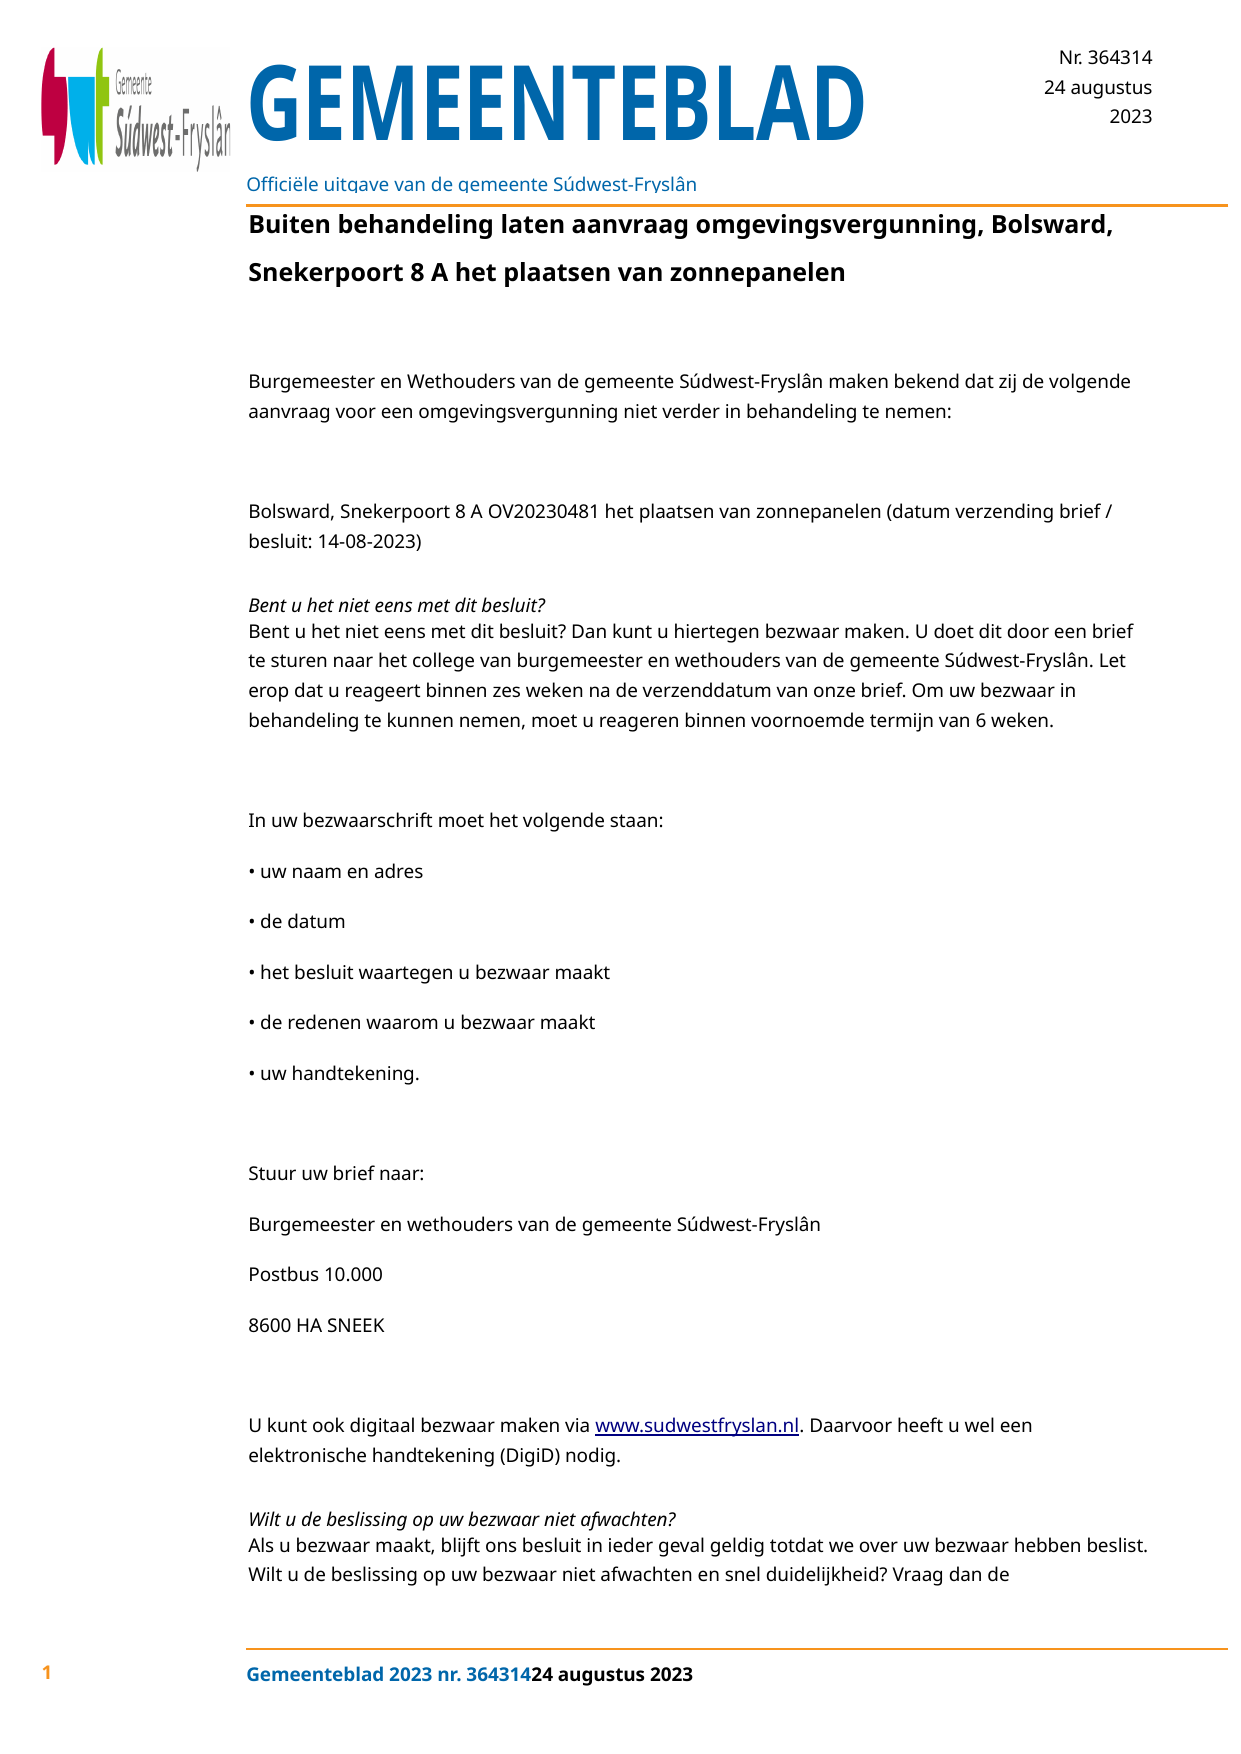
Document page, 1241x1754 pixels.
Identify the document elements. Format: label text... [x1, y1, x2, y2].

text Burgemeester en Wethouders van de gemeente Súdwest-Fryslân maken bekend dat zij de volgende aanvraag voor een omgevingsvergunning niet verder in behandeling te nemen: [248, 368, 1152, 424]
picture [41, 47, 231, 172]
text Bent u het niet eens met dit besluit? [248, 592, 1152, 618]
text • uw naam en adres [248, 858, 1152, 884]
text Wilt u de beslissing op uw bezwaar niet afwachten? [248, 1506, 1152, 1532]
text • uw handtekening. [248, 1060, 1152, 1085]
text 8600 HA SNEEK [248, 1312, 1152, 1337]
text Bolsward, Snekerpoort 8 A OV20230481 het plaatsen van zonnepanelen (datum verzending brief / besluit: 14-08-2023) [248, 499, 1152, 554]
text • de datum [248, 908, 1152, 934]
text • de redenen waarom u bezwaar maakt [248, 1009, 1152, 1035]
text Buiten behandeling laten aanvraag omgevingsvergunning, Bolsward, Snekerpoort 8 A het plaatsen van zonnepanelen [248, 207, 1152, 288]
text Als u bezwaar maakt, blijft ons besluit in ieder geval geldig totdat we over uw bezwaar hebben beslist. Wilt u de beslissing op uw bezwaar niet afwachten en snel duidelijkheid? Vraag dan de [248, 1532, 1152, 1587]
text Bent u het niet eens met dit besluit? Dan kunt u hiertegen bezwaar maken. U doet dit door een brief te sturen naar het college van burgemeester en wethouders van de gemeente Súdwest-Fryslân. Let erop dat u reageert binnen zes weken na de verzenddatum van onze brief. Om uw bezwaar in behandeling te kunnen nemen, moet u reageren binnen voornoemde termijn van 6 weken. [248, 618, 1152, 732]
text Stuur uw brief naar: [248, 1161, 1152, 1186]
text • het besluit waartegen u bezwaar maakt [248, 959, 1152, 984]
text Burgemeester en wethouders van de gemeente Súdwest-Fryslân [248, 1211, 1152, 1237]
text Postbus 10.000 [248, 1261, 1152, 1287]
text U kunt ook digitaal bezwaar maken via www.sudwestfryslan.nl. Daarvoor heeft u wel een elektronische handtekening (DigiD) nodig. [248, 1413, 1152, 1468]
text In uw bezwaarschrift moet het volgende staan: [248, 808, 1152, 833]
